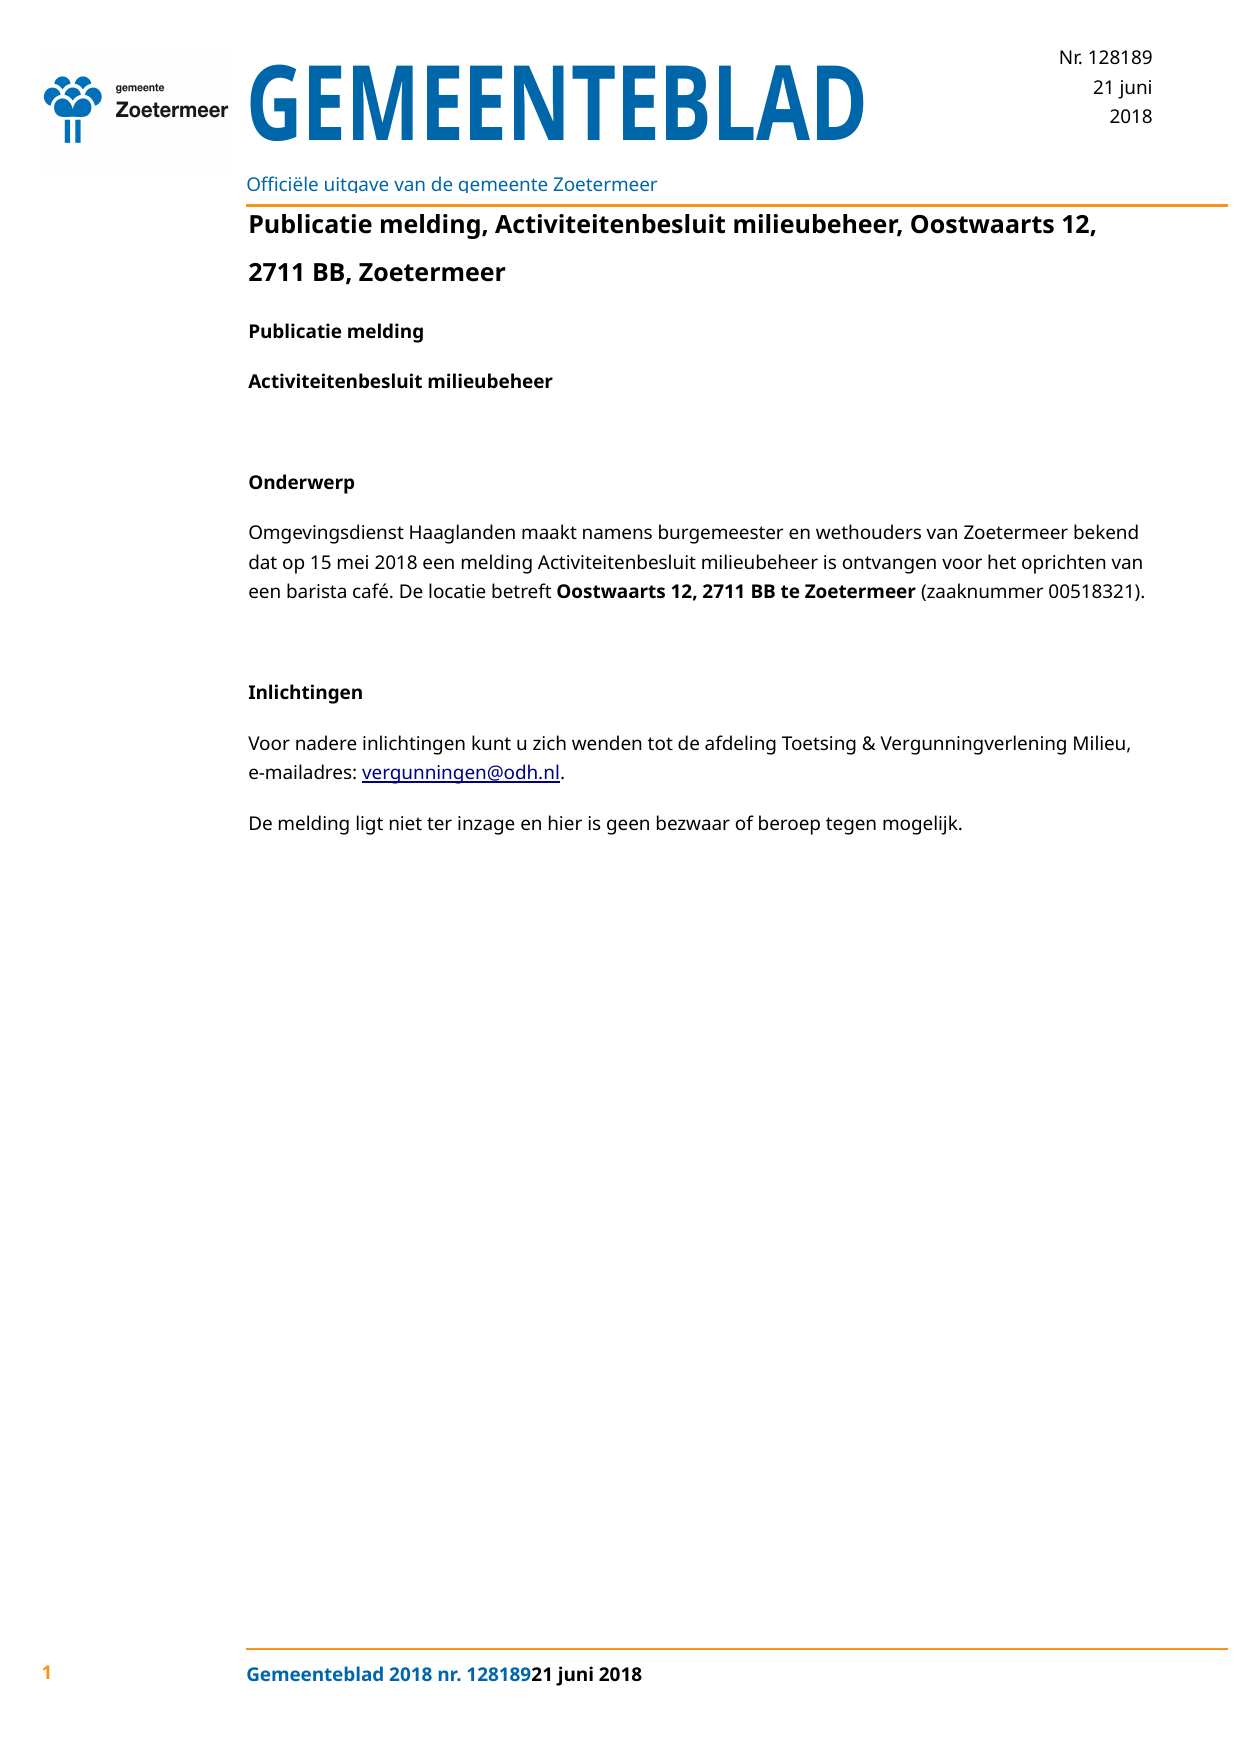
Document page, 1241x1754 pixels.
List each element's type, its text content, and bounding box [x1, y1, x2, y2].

text Publicatie melding [248, 318, 1152, 344]
picture [41, 47, 231, 172]
text Omgevingsdienst Haaglanden maakt namens burgemeester en wethouders van Zoetermeer bekend dat op 15 mei 2018 een melding Activiteitenbesluit milieubeheer is ontvangen voor het oprichten van een barista café. De locatie betreft Oostwaarts 12, 2711 BB te Zoetermeer (zaaknummer 00518321). [248, 519, 1152, 604]
text Activiteitenbesluit milieubeheer [248, 368, 1152, 394]
text Onderwerp [248, 469, 1152, 495]
text De melding ligt niet ter inzage en hier is geen bezwaar of beroep tegen mogelijk. [248, 810, 1152, 836]
text Voor nadere inlichtingen kunt u zich wenden tot de afdeling Toetsing & Vergunningverlening Milieu, e-mailadres: vergunningen@odh.nl. [248, 730, 1152, 785]
text Publicatie melding, Activiteitenbesluit milieubeheer, Oostwaarts 12, 2711 BB, Zoetermeer [248, 207, 1152, 288]
text Inlichtingen [248, 679, 1152, 705]
